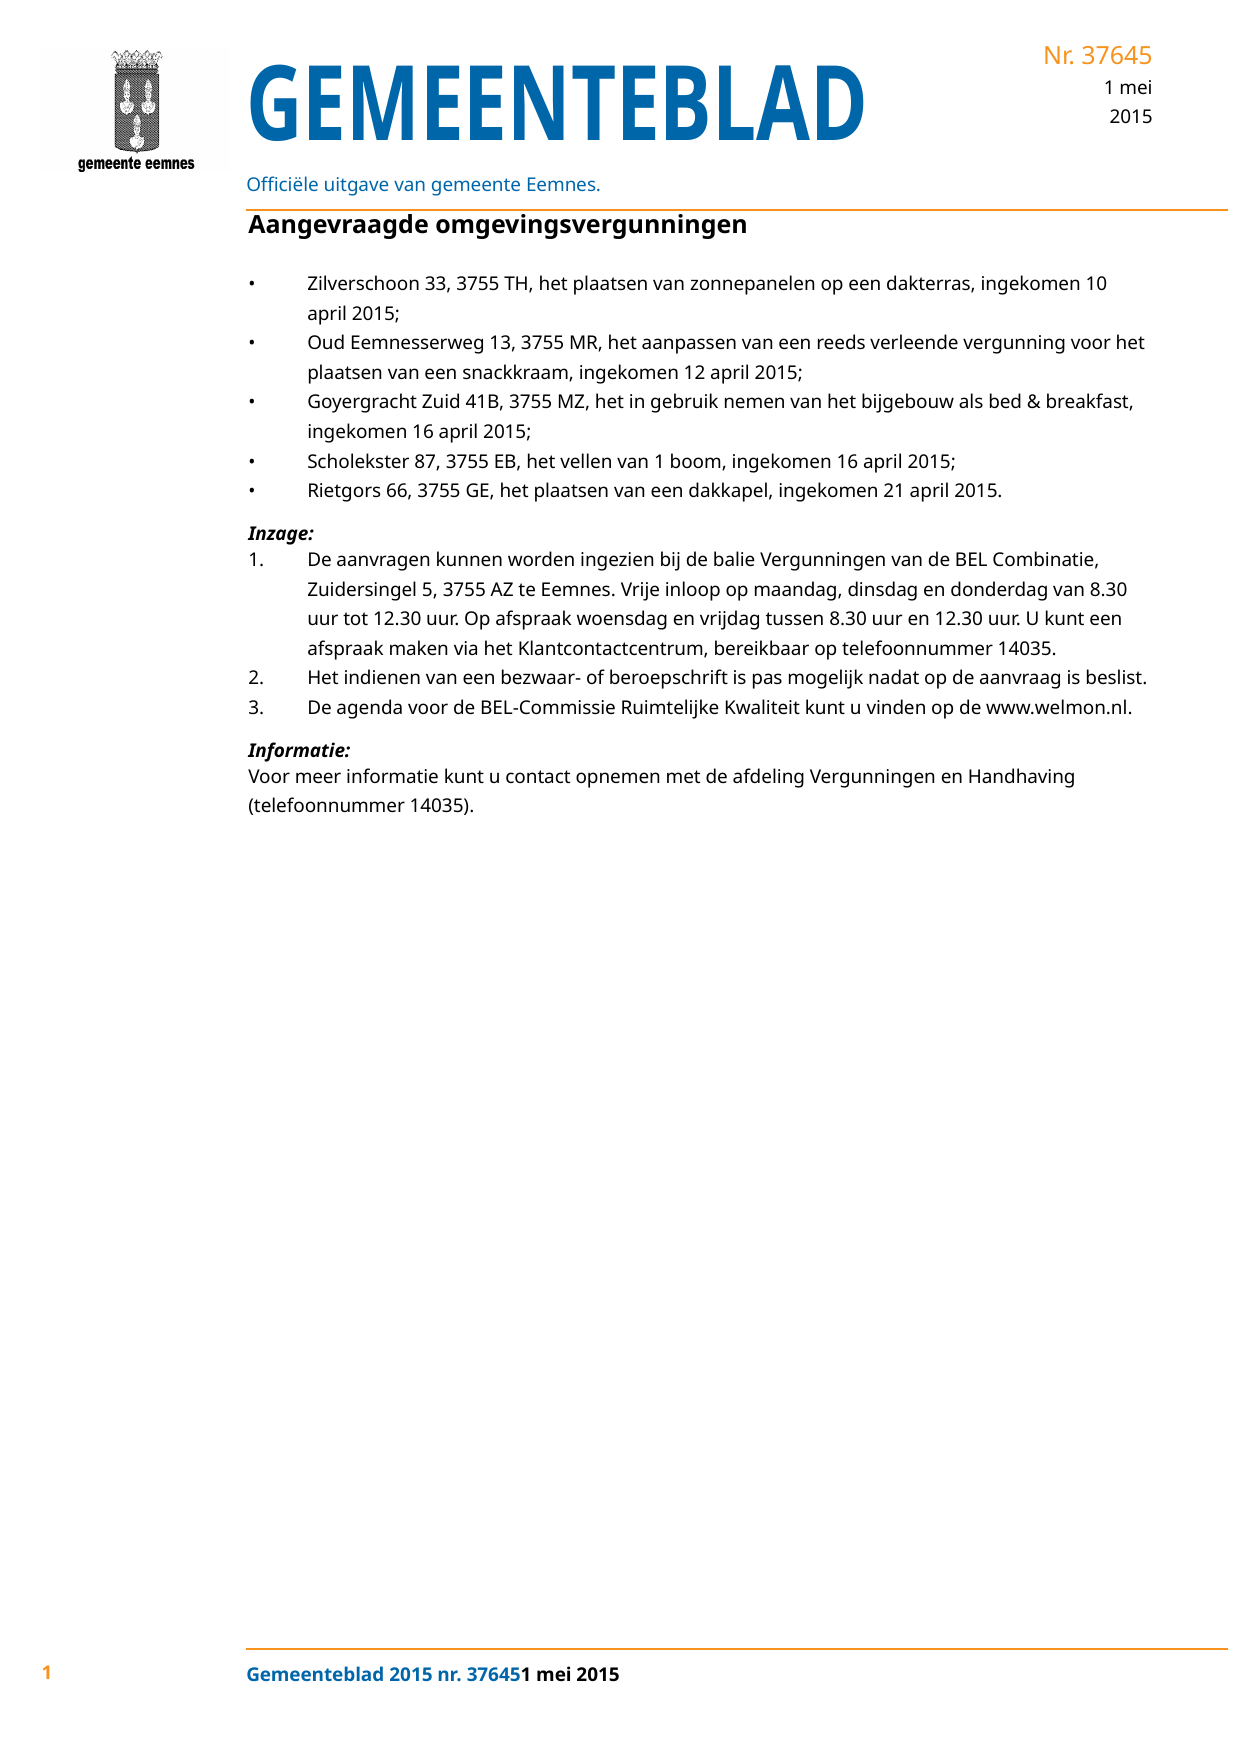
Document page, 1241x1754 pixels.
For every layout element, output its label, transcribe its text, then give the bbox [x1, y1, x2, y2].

list Rietgors 66, 3755 GE, het plaatsen van een dakkapel, ingekomen 21 april 2015. [248, 477, 1152, 503]
text Voor meer informatie kunt u contact opnemen met de afdeling Vergunningen en Handhaving (telefoonnummer 14035). [248, 763, 1152, 818]
list De agenda voor de BEL-Commissie Ruimtelijke Kwaliteit kunt u vinden op de www.welmon.nl. [248, 694, 1152, 720]
picture [41, 47, 231, 172]
text Aangevraagde omgevingsvergunningen [248, 211, 1152, 241]
list Scholekster 87, 3755 EB, het vellen van 1 boom, ingekomen 16 april 2015; [248, 448, 1152, 473]
list Oud Eemnesserweg 13, 3755 MR, het aanpassen van een reeds verleende vergunning voor het plaatsen van een snackkraam, ingekomen 12 april 2015; [248, 329, 1152, 385]
list Goyergracht Zuid 41B, 3755 MZ, het in gebruik nemen van het bijgebouw als bed & breakfast, ingekomen 16 april 2015; [248, 389, 1152, 444]
text Informatie: [248, 737, 1152, 763]
list Zilverschoon 33, 3755 TH, het plaatsen van zonnepanelen op een dakterras, ingekomen 10 april 2015; [248, 270, 1152, 326]
list De aanvragen kunnen worden ingezien bij de balie Vergunningen van de BEL Combinatie, Zuidersingel 5, 3755 AZ te Eemnes. Vrije inloop op maandag, dinsdag en donderdag van 8.30 uur tot 12.30 uur. Op afspraak woensdag en vrijdag tussen 8.30 uur en 12.30 uur. U kunt een afspraak maken via het Klantcontactcentrum, bereikbaar op telefoonnummer 14035. [248, 546, 1152, 661]
text Inzage: [248, 521, 1152, 546]
list Het indienen van een bezwaar- of beroepschrift is pas mogelijk nadat op de aanvraag is beslist. [248, 664, 1152, 690]
